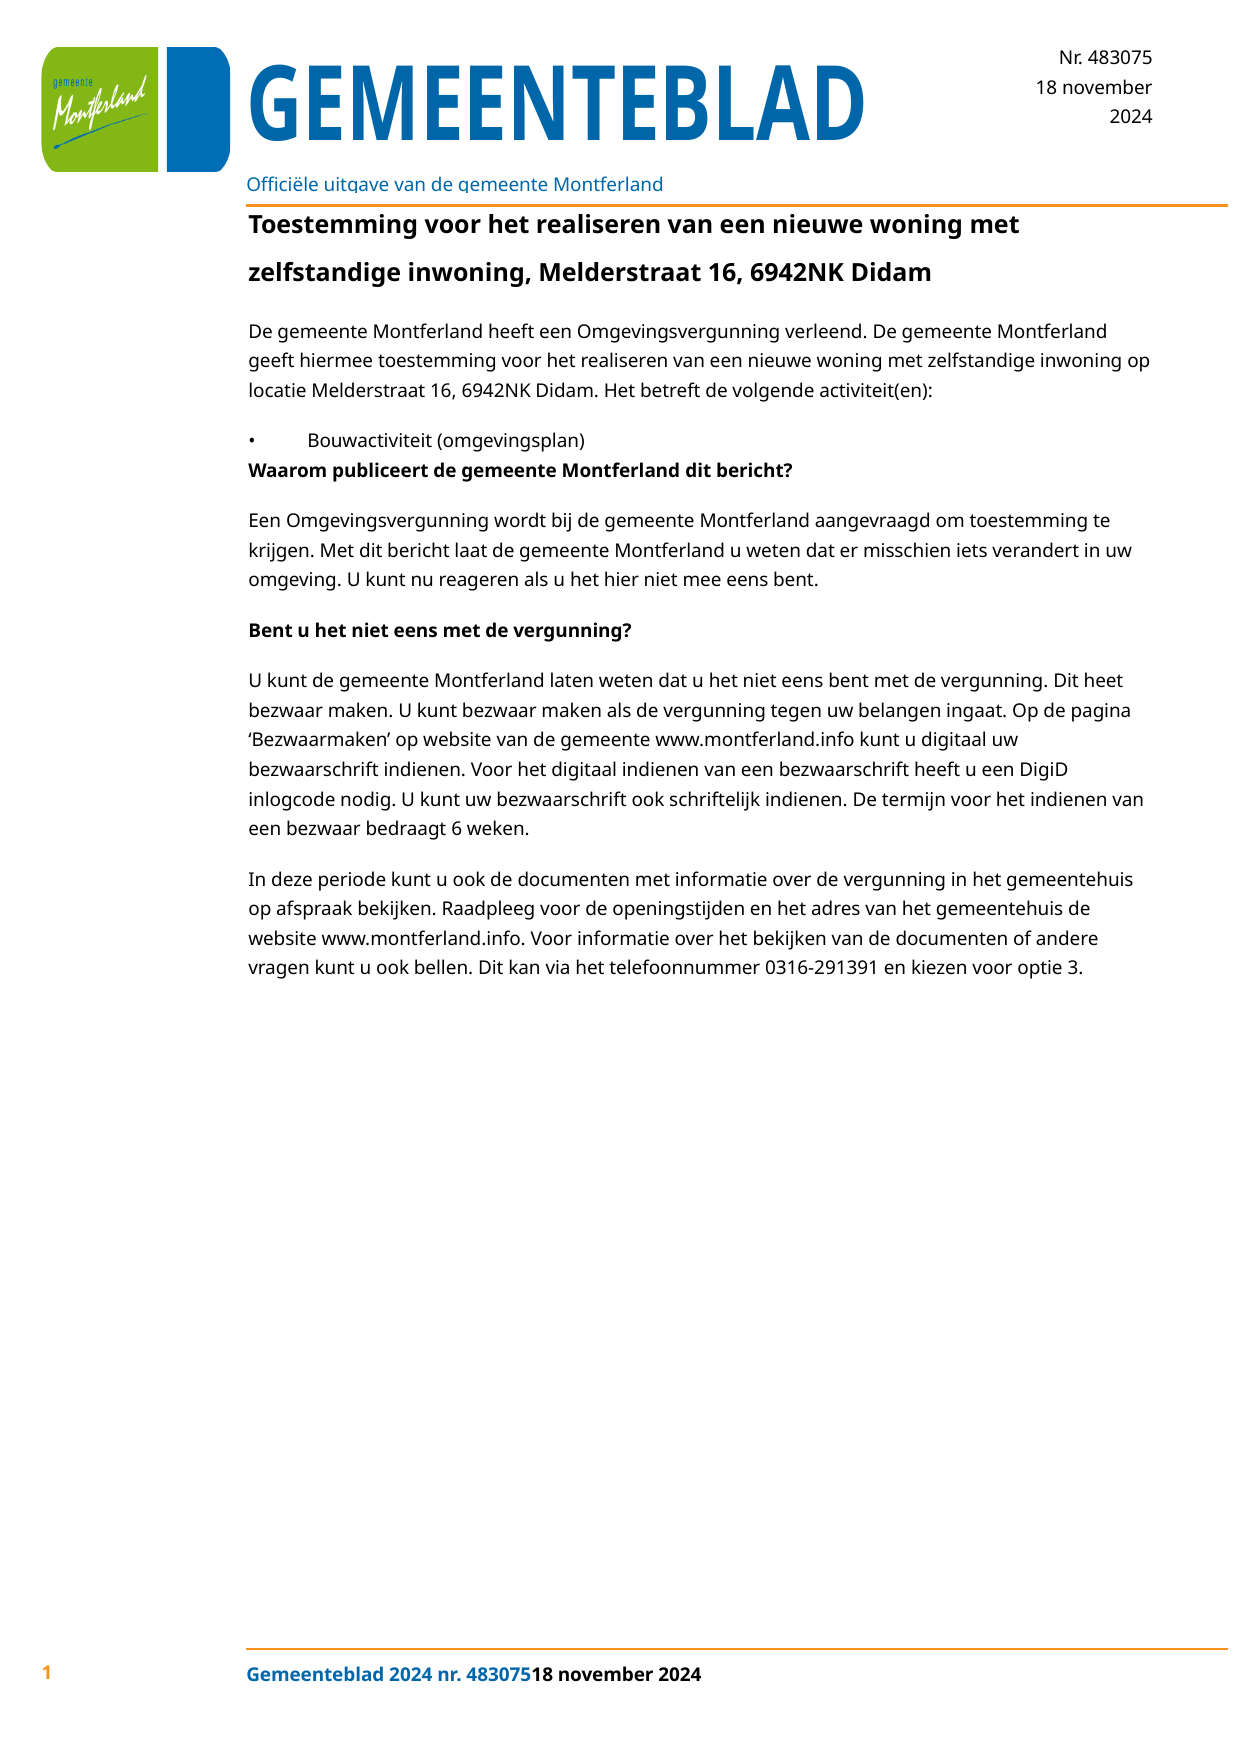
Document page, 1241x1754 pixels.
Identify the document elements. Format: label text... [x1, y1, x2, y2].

list Bouwactiviteit (omgevingsplan) [248, 427, 1152, 453]
picture [41, 47, 231, 172]
text De gemeente Montferland heeft een Omgevingsvergunning verleend. De gemeente Montferland geeft hiermee toestemming voor het realiseren van een nieuwe woning met zelfstandige inwoning op locatie Melderstraat 16, 6942NK Didam. Het betreft de volgende activiteit(en): [248, 318, 1152, 403]
text Toestemming voor het realiseren van een nieuwe woning met zelfstandige inwoning, Melderstraat 16, 6942NK Didam [248, 207, 1152, 288]
text Bent u het niet eens met de vergunning? [248, 617, 1152, 643]
text Een Omgevingsvergunning wordt bij de gemeente Montferland aangevraagd om toestemming te krijgen. Met dit bericht laat de gemeente Montferland u weten dat er misschien iets verandert in uw omgeving. U kunt nu reageren als u het hier niet mee eens bent. [248, 507, 1152, 592]
text In deze periode kunt u ook de documenten met informatie over de vergunning in het gemeentehuis op afspraak bekijken. Raadpleeg voor de openingstijden en het adres van het gemeentehuis de website www.montferland.info. Voor informatie over het bekijken van de documenten of andere vragen kunt u ook bellen. Dit kan via het telefoonnummer 0316-291391 en kiezen voor optie 3. [248, 866, 1152, 980]
text U kunt de gemeente Montferland laten weten dat u het niet eens bent met de vergunning. Dit heet bezwaar maken. U kunt bezwaar maken als de vergunning tegen uw belangen ingaat. Op de pagina ‘Bezwaarmaken’ op website van de gemeente www.montferland.info kunt u digitaal uw bezwaarschrift indienen. Voor het digitaal indienen van een bezwaarschrift heeft u een DigiD inlogcode nodig. U kunt uw bezwaarschrift ook schriftelijk indienen. De termijn voor het indienen van een bezwaar bedraagt 6 weken. [248, 667, 1152, 841]
text Waarom publiceert de gemeente Montferland dit bericht? [248, 457, 1152, 483]
